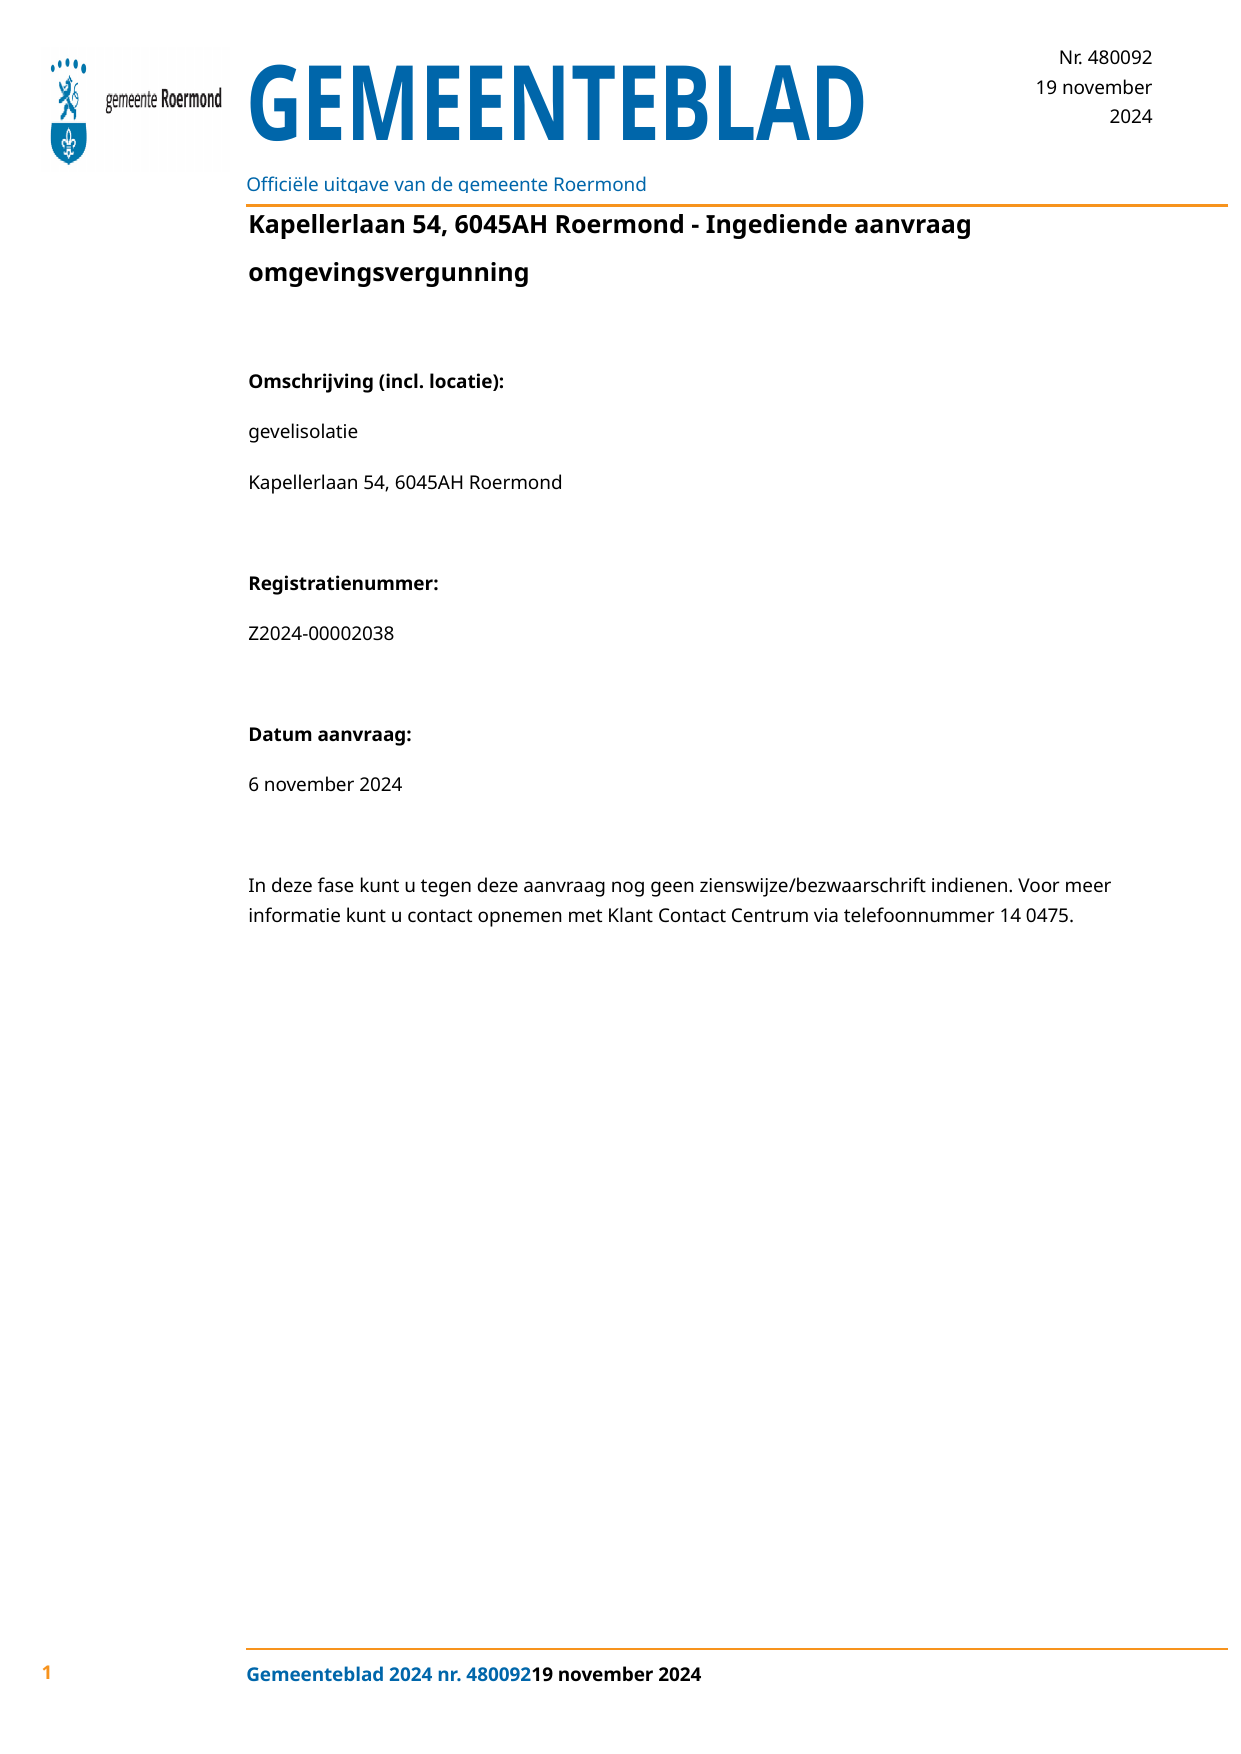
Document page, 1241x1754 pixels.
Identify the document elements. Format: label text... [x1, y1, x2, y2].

text Registratienummer: [248, 570, 1152, 596]
text Kapellerlaan 54, 6045AH Roermond - Ingediende aanvraag omgevingsvergunning [248, 207, 1152, 288]
text gevelisolatie [248, 419, 1152, 444]
picture [41, 47, 231, 172]
text Z2024-00002038 [248, 620, 1152, 646]
text Kapellerlaan 54, 6045AH Roermond [248, 469, 1152, 495]
text Datum aanvraag: [248, 721, 1152, 747]
text In deze fase kunt u tegen deze aanvraag nog geen zienswijze/bezwaarschrift indienen. Voor meer informatie kunt u contact opnemen met Klant Contact Centrum via telefoonnummer 14 0475. [248, 872, 1152, 928]
text Omschrijving (incl. locatie): [248, 368, 1152, 394]
text 6 november 2024 [248, 772, 1152, 797]
